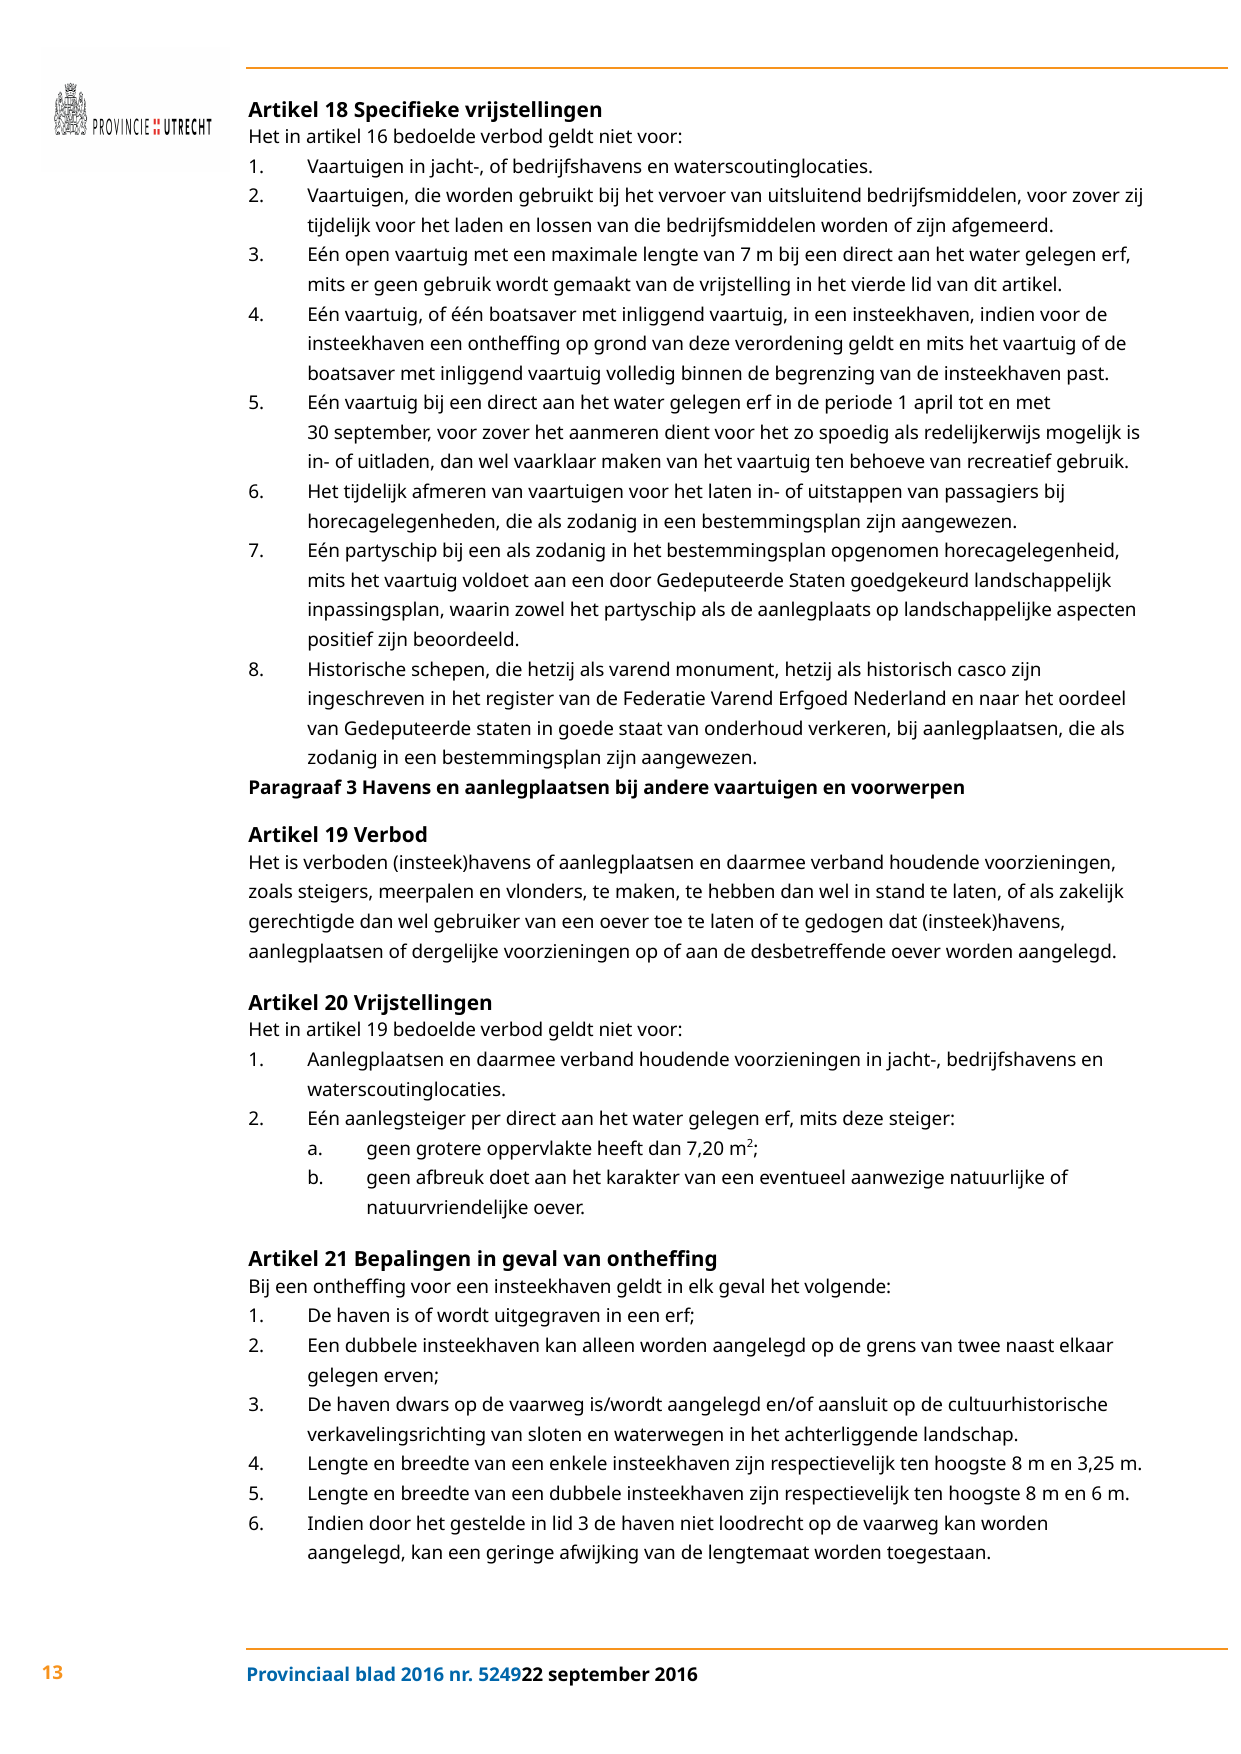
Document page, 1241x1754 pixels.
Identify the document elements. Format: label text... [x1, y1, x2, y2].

text Het is verboden (insteek)havens of aanlegplaatsen en daarmee verband houdende voorzieningen, zoals steigers, meerpalen en vlonders, te maken, te hebben dan wel in stand te laten, of als zakelijk gerechtigde dan wel gebruiker van een oever toe te laten of te gedogen dat (insteek)havens, aanlegplaatsen of dergelijke voorzieningen op of aan de desbetreffende oever worden aangelegd. [248, 849, 1152, 963]
list Vaartuigen in jacht-, of bedrijfshavens en waterscoutinglocaties. [248, 153, 1152, 178]
list De haven dwars op de vaarweg is/wordt aangelegd en/of aansluit op de cultuurhistorische verkavelingsrichting van sloten en waterwegen in het achterliggende landschap. [248, 1391, 1152, 1447]
list Eén vaartuig bij een direct aan het water gelegen erf in de periode 1 april tot en met 30 september, voor zover het aanmeren dient voor het zo spoedig als redelijkerwijs mogelijk is in- of uitladen, dan wel vaarklaar maken van het vaartuig ten behoeve van recreatief gebruik. [248, 389, 1152, 474]
list geen afbreuk doet aan het karakter van een eventueel aanwezige natuurlijke of natuurvriendelijke oever. [307, 1164, 1152, 1220]
list Eén partyschip bij een als zodanig in het bestemmingsplan opgenomen horecagelegenheid, mits het vaartuig voldoet aan een door Gedeputeerde Staten goedgekeurd landschappelijk inpassingsplan, waarin zowel het partyschip als de aanlegplaats op landschappelijke aspecten positief zijn beoordeeld. [248, 537, 1152, 652]
list Lengte en breedte van een dubbele insteekhaven zijn respectievelijk ten hoogste 8 m en 6 m. [248, 1480, 1152, 1506]
list Indien door het gestelde in lid 3 de haven niet loodrecht op de vaarweg kan worden aangelegd, kan een geringe afwijking van de lengtemaat worden toegestaan. [248, 1510, 1152, 1565]
text Bij een ontheffing voor een insteekhaven geldt in elk geval het volgende: [248, 1273, 1152, 1299]
text Paragraaf 3 Havens en aanlegplaatsen bij andere vaartuigen en voorwerpen [248, 774, 1152, 800]
list Het tijdelijk afmeren van vaartuigen voor het laten in- of uitstappen van passagiers bij horecagelegenheden, die als zodanig in een bestemmingsplan zijn aangewezen. [248, 478, 1152, 533]
list Eén open vaartuig met een maximale lengte van 7 m bij een direct aan het water gelegen erf, mits er geen gebruik wordt gemaakt van de vrijstelling in het vierde lid van dit artikel. [248, 242, 1152, 297]
list Lengte en breedte van een enkele insteekhaven zijn respectievelijk ten hoogste 8 m en 3,25 m. [248, 1451, 1152, 1476]
list Vaartuigen, die worden gebruikt bij het vervoer van uitsluitend bedrijfsmiddelen, voor zover zij tijdelijk voor het laden en lossen van die bedrijfsmiddelen worden of zijn afgemeerd. [248, 182, 1152, 238]
text Artikel 19 Verbod [248, 821, 1152, 849]
text Het in artikel 19 bedoelde verbod geldt niet voor: [248, 1017, 1152, 1042]
text Het in artikel 16 bedoelde verbod geldt niet voor: [248, 123, 1152, 149]
text Artikel 21 Bepalingen in geval van ontheffing [248, 1244, 1152, 1273]
list De haven is of wordt uitgegraven in een erf; [248, 1303, 1152, 1328]
text Artikel 18 Specifieke vrijstellingen [248, 95, 1152, 123]
list Een dubbele insteekhaven kan alleen worden aangelegd op de grens van twee naast elkaar gelegen erven; [248, 1332, 1152, 1387]
list Historische schepen, die hetzij als varend monument, hetzij als historisch casco zijn ingeschreven in het register van de Federatie Varend Erfgoed Nederland en naar het oordeel van Gedeputeerde staten in goede staat van onderhoud verkeren, bij aanlegplaatsen, die als zodanig in een bestemmingsplan zijn aangewezen. [248, 656, 1152, 770]
text Artikel 20 Vrijstellingen [248, 988, 1152, 1017]
list Eén aanlegsteiger per direct aan het water gelegen erf, mits deze steiger: [248, 1105, 1152, 1131]
list geen grotere oppervlakte heeft dan 7,20 m2; [307, 1135, 1152, 1161]
list Aanlegplaatsen en daarmee verband houdende voorzieningen in jacht-, bedrijfshavens en waterscoutinglocaties. [248, 1046, 1152, 1102]
list Eén vaartuig, of één boatsaver met inliggend vaartuig, in een insteekhaven, indien voor de insteekhaven een ontheffing op grond van deze verordening geldt en mits het vaartuig of de boatsaver met inliggend vaartuig volledig binnen de begrenzing van de insteekhaven past. [248, 301, 1152, 386]
picture [41, 47, 231, 172]
